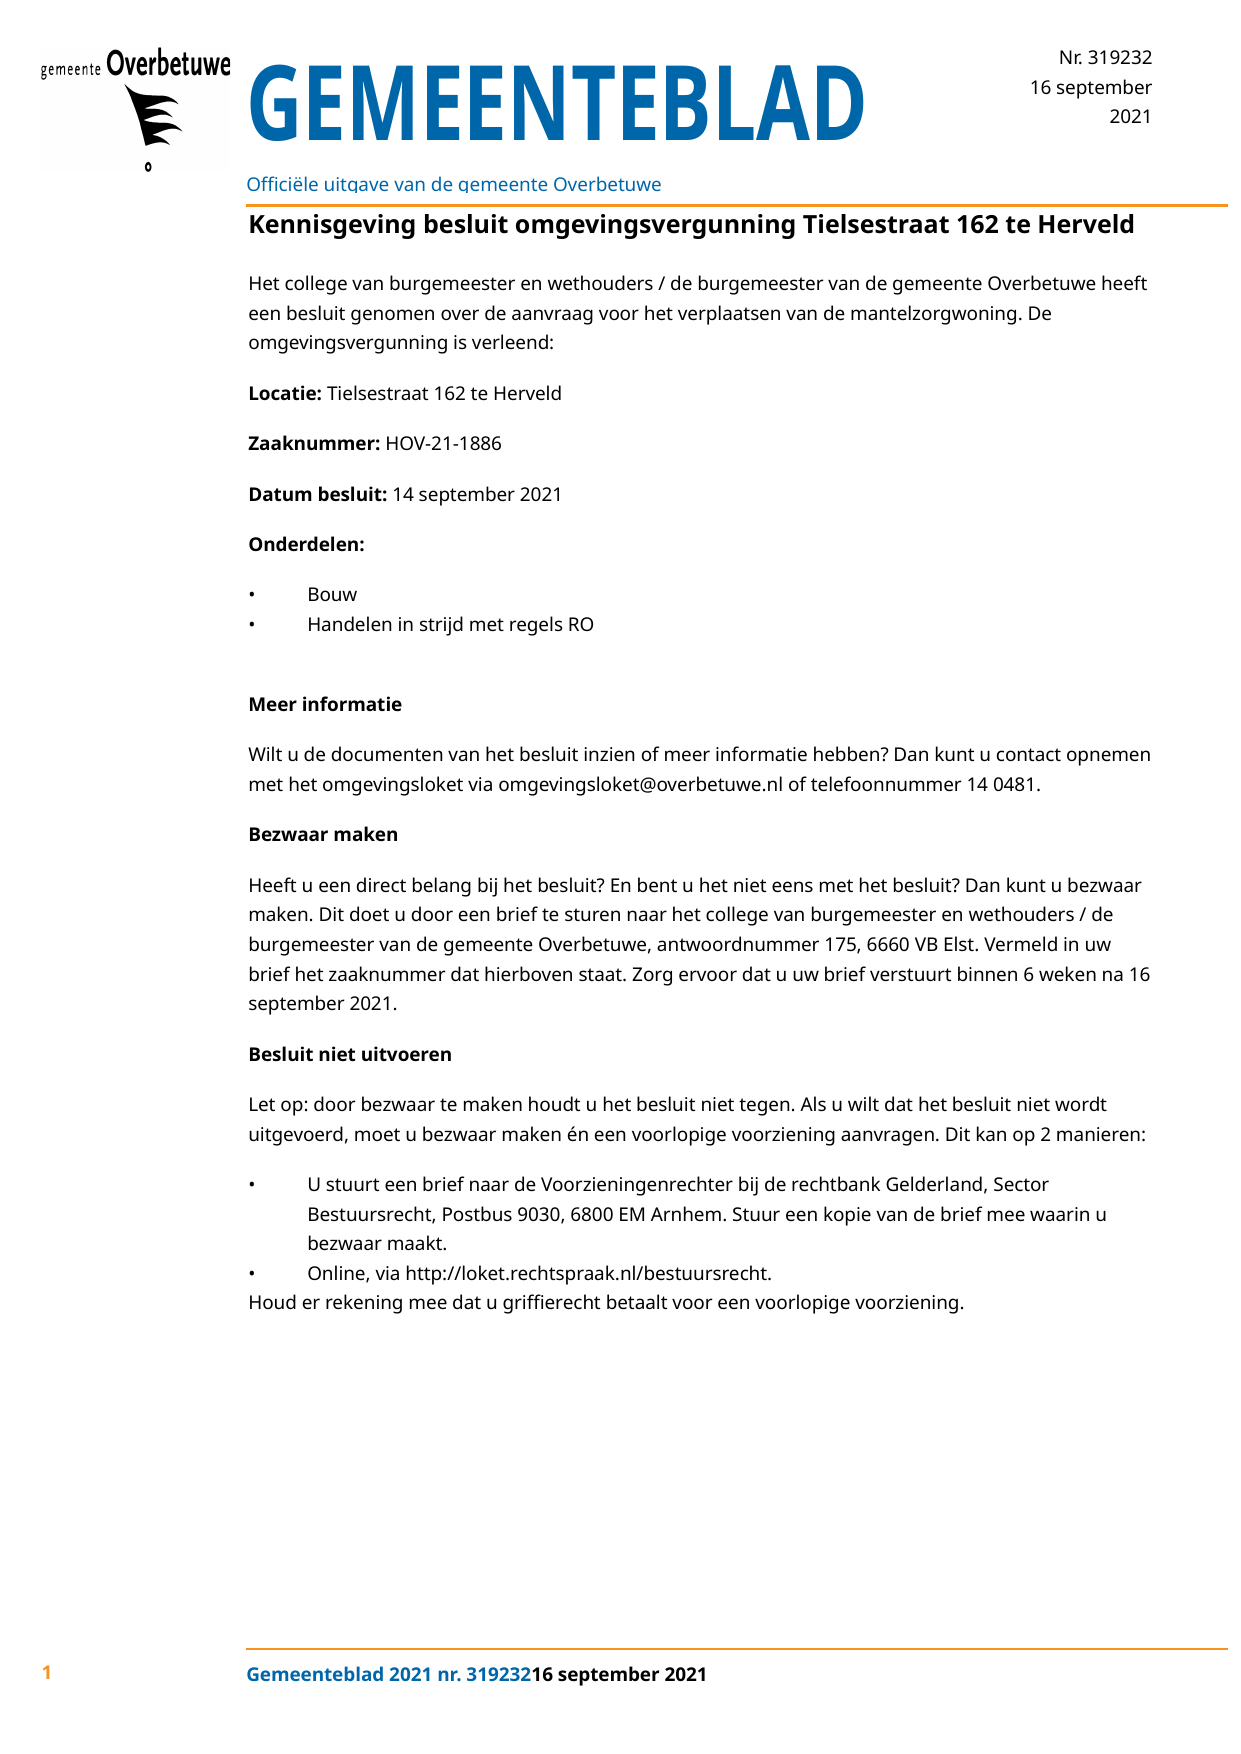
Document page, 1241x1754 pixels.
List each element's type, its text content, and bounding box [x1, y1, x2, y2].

text Datum besluit: 14 september 2021 [248, 481, 1152, 506]
picture [41, 47, 231, 172]
list U stuurt een brief naar de Voorzieningenrechter bij de rechtbank Gelderland, Sector Bestuursrecht, Postbus 9030, 6800 EM Arnhem. Stuur een kopie van de brief mee waarin u bezwaar maakt. [248, 1171, 1152, 1256]
text Het college van burgemeester en wethouders / de burgemeester van de gemeente Overbetuwe heeft een besluit genomen over de aanvraag voor het verplaatsen van de mantelzorgwoning. De omgevingsvergunning is verleend: [248, 270, 1152, 355]
text Heeft u een direct belang bij het besluit? En bent u het niet eens met het besluit? Dan kunt u bezwaar maken. Dit doet u door een brief te sturen naar het college van burgemeester en wethouders / de burgemeester van de gemeente Overbetuwe, antwoordnummer 175, 6660 VB Elst. Vermeld in uw brief het zaaknummer dat hierboven staat. Zorg ervoor dat u uw brief verstuurt binnen 6 weken na 16 september 2021. [248, 872, 1152, 1016]
list Bouw [248, 582, 1152, 607]
text Let op: door bezwaar te maken houdt u het besluit niet tegen. Als u wilt dat het besluit niet wordt uitgevoerd, moet u bezwaar maken én een voorlopige voorziening aanvragen. Dit kan op 2 manieren: [248, 1091, 1152, 1146]
text Kennisgeving besluit omgevingsvergunning Tielsestraat 162 te Herveld [248, 207, 1152, 241]
text Bezwaar maken [248, 822, 1152, 847]
text Locatie: Tielsestraat 162 te Herveld [248, 380, 1152, 406]
list Handelen in strijd met regels RO [248, 611, 1152, 637]
text Zaaknummer: HOV-21-1886 [248, 430, 1152, 456]
list Online, via http://loket.rechtspraak.nl/bestuursrecht. [248, 1260, 1152, 1286]
text Houd er rekening mee dat u griffierecht betaalt voor een voorlopige voorziening. [248, 1289, 1152, 1315]
text Wilt u de documenten van het besluit inzien of meer informatie hebben? Dan kunt u contact opnemen met het omgevingsloket via omgevingsloket@overbetuwe.nl of telefoonnummer 14 0481. [248, 742, 1152, 797]
text Meer informatie [248, 691, 1152, 717]
text Onderdelen: [248, 531, 1152, 557]
text Besluit niet uitvoeren [248, 1041, 1152, 1066]
